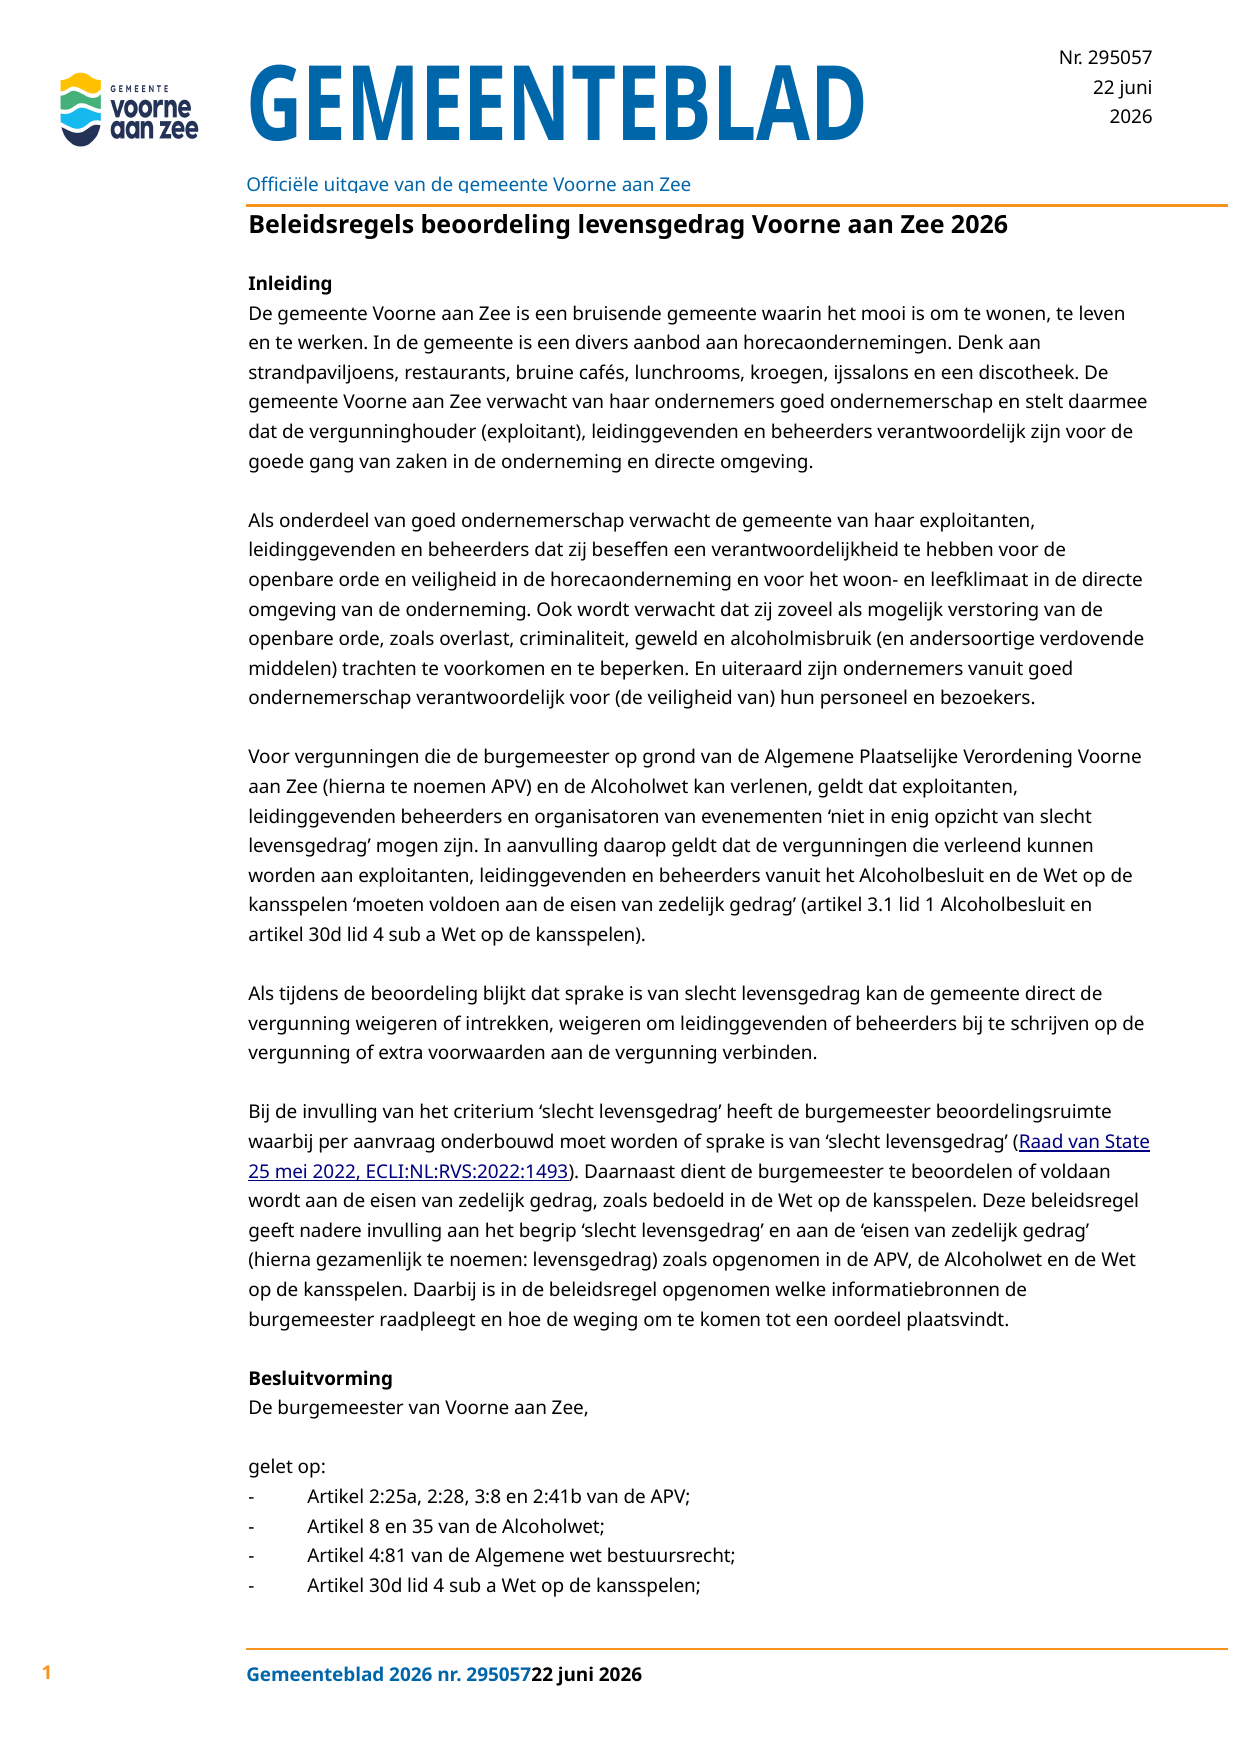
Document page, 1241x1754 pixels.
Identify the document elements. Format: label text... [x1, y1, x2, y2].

text De burgemeester van Voorne aan Zee, [248, 1394, 1152, 1420]
text De gemeente Voorne aan Zee is een bruisende gemeente waarin het mooi is om te wonen, te leven en te werken. In de gemeente is een divers aanbod aan horecaondernemingen. Denk aan strandpaviljoens, restaurants, bruine cafés, lunchrooms, kroegen, ijssalons en een discotheek. De gemeente Voorne aan Zee verwacht van haar ondernemers goed ondernemerschap en stelt daarmee dat de vergunninghouder (exploitant), leidinggevenden en beheerders verantwoordelijk zijn voor de goede gang van zaken in de onderneming en directe omgeving. [248, 300, 1152, 473]
text gelet op: [248, 1454, 1152, 1479]
text Inleiding [248, 270, 1152, 296]
list Artikel 8 en 35 van de Alcoholwet; [248, 1513, 1152, 1538]
text Bij de invulling van het criterium ‘slecht levensgedrag’ heeft de burgemeester beoordelingsruimte waarbij per aanvraag onderbouwd moet worden of sprake is van ‘slecht levensgedrag’ (Raad van State 25 mei 2022, ECLI:NL:RVS:2022:1493). Daarnaast dient de burgemeester te beoordelen of voldaan wordt aan de eisen van zedelijk gedrag, zoals bedoeld in de Wet op de kansspelen. Deze beleidsregel geeft nadere invulling aan het begrip ‘slecht levensgedrag’ en aan de ‘eisen van zedelijk gedrag’ (hierna gezamenlijk te noemen: levensgedrag) zoals opgenomen in de APV, de Alcoholwet en de Wet op de kansspelen. Daarbij is in de beleidsregel opgenomen welke informatiebronnen de burgemeester raadpleegt en hoe de weging om te komen tot een oordeel plaatsvindt. [248, 1099, 1152, 1331]
list Artikel 2:25a, 2:28, 3:8 en 2:41b van de APV; [248, 1483, 1152, 1509]
picture [41, 47, 231, 172]
text Beleidsregels beoordeling levensgedrag Voorne aan Zee 2026 [248, 207, 1152, 241]
text Voor vergunningen die de burgemeester op grond van de Algemene Plaatselijke Verordening Voorne aan Zee (hierna te noemen APV) en de Alcoholwet kan verlenen, geldt dat exploitanten, leidinggevenden beheerders en organisatoren van evenementen ‘niet in enig opzicht van slecht levensgedrag’ mogen zijn. In aanvulling daarop geldt dat de vergunningen die verleend kunnen worden aan exploitanten, leidinggevenden en beheerders vanuit het Alcoholbesluit en de Wet op de kansspelen ‘moeten voldoen aan de eisen van zedelijk gedrag’ (artikel 3.1 lid 1 Alcoholbesluit en artikel 30d lid 4 sub a Wet op de kansspelen). [248, 744, 1152, 947]
text Besluitvorming [248, 1365, 1152, 1391]
list Artikel 30d lid 4 sub a Wet op de kansspelen; [248, 1572, 1152, 1598]
text Als onderdeel van goed ondernemerschap verwacht de gemeente van haar exploitanten, leidinggevenden en beheerders dat zij beseffen een verantwoordelijkheid te hebben voor de openbare orde en veiligheid in de horecaonderneming en voor het woon- en leefklimaat in de directe omgeving van de onderneming. Ook wordt verwacht dat zij zoveel als mogelijk verstoring van de openbare orde, zoals overlast, criminaliteit, geweld en alcoholmisbruik (en andersoortige verdovende middelen) trachten te voorkomen en te beperken. En uiteraard zijn ondernemers vanuit goed ondernemerschap verantwoordelijk voor (de veiligheid van) hun personeel en bezoekers. [248, 507, 1152, 710]
text Als tijdens de beoordeling blijkt dat sprake is van slecht levensgedrag kan de gemeente direct de vergunning weigeren of intrekken, weigeren om leidinggevenden of beheerders bij te schrijven op de vergunning of extra voorwaarden aan de vergunning verbinden. [248, 980, 1152, 1065]
list Artikel 4:81 van de Algemene wet bestuursrecht; [248, 1542, 1152, 1568]
